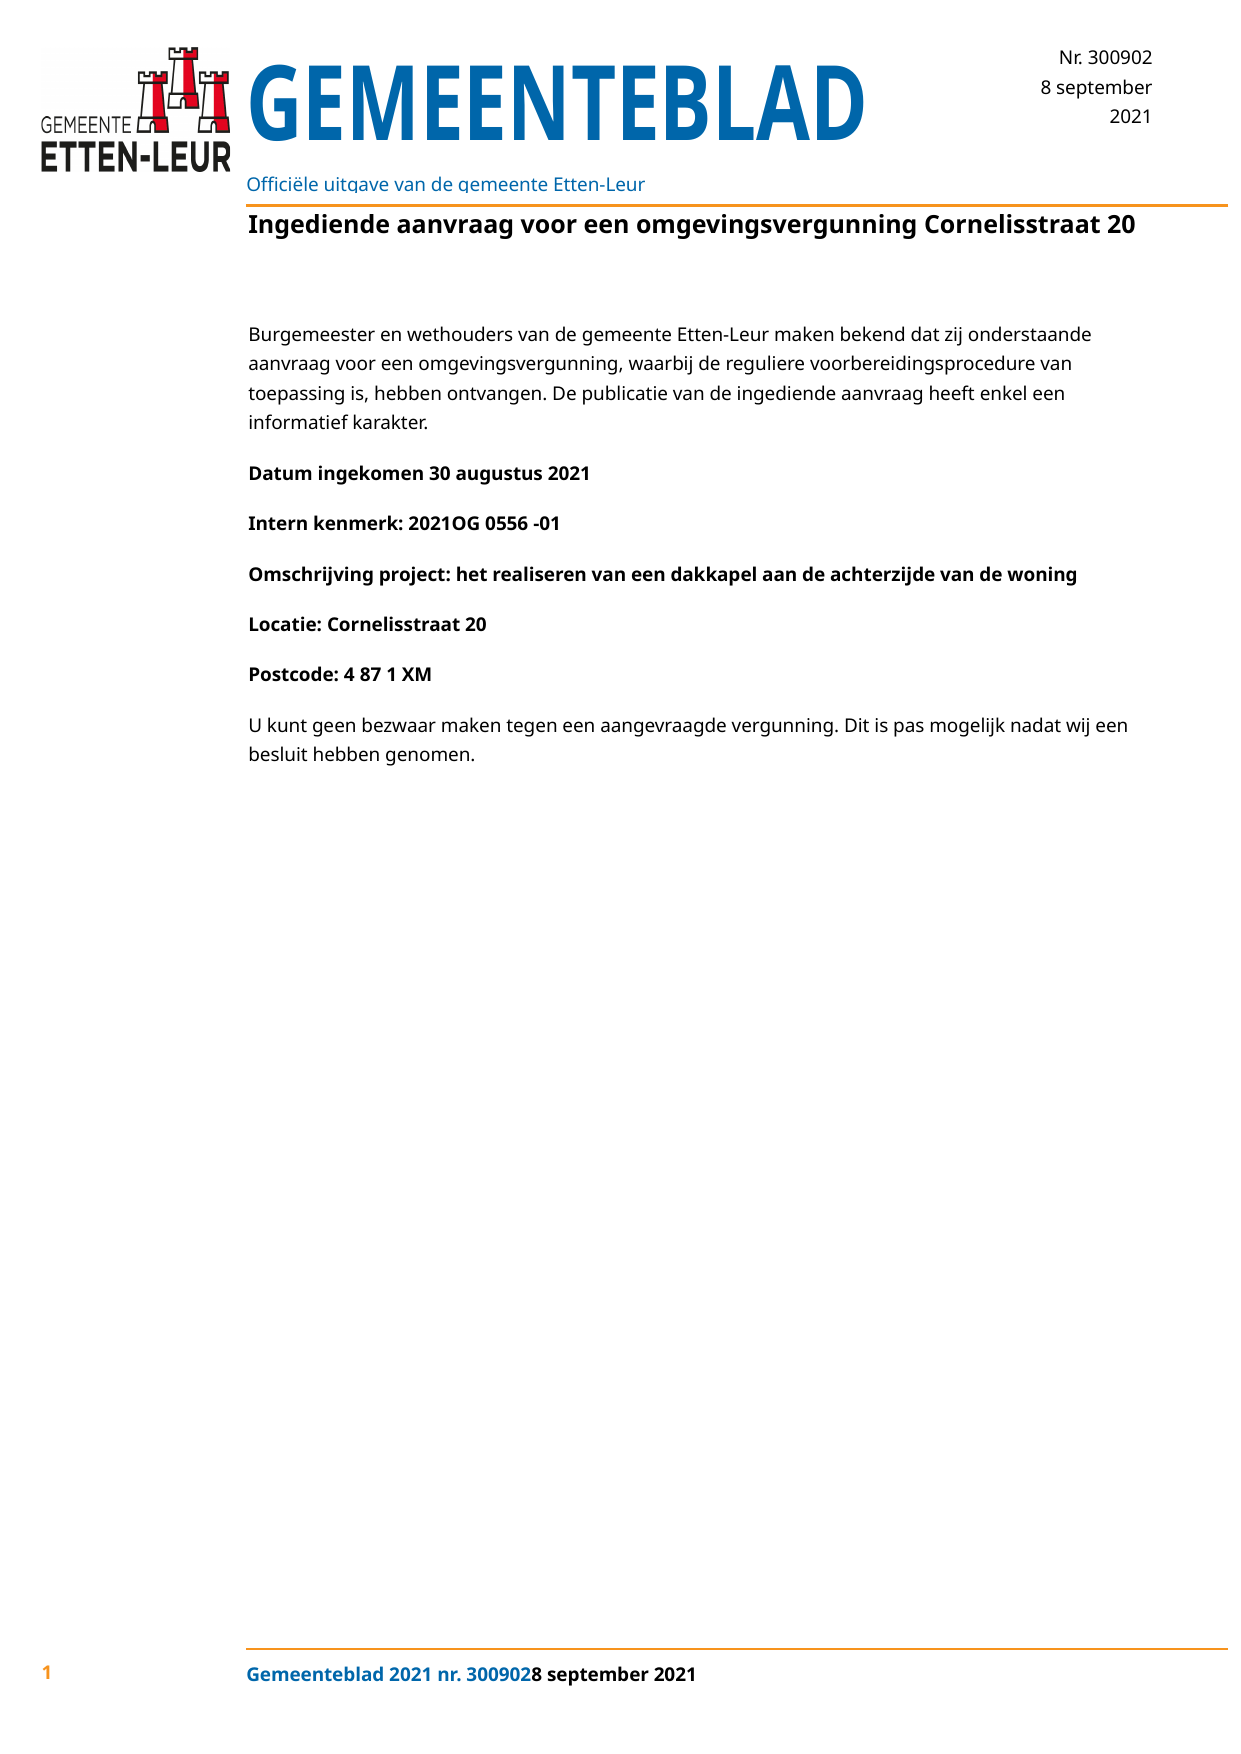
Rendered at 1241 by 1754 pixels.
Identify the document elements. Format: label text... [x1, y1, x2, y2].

picture [41, 47, 231, 172]
text U kunt geen bezwaar maken tegen een aangevraagde vergunning. Dit is pas mogelijk nadat wij een besluit hebben genomen. [248, 712, 1152, 767]
text Datum ingekomen 30 augustus 2021 [248, 460, 1152, 486]
text Postcode: 4 87 1 XM [248, 662, 1152, 687]
text Burgemeester en wethouders van de gemeente Etten-Leur maken bekend dat zij onderstaande aanvraag voor een omgevingsvergunning, waarbij de reguliere voorbereidingsprocedure van toepassing is, hebben ontvangen. De publicatie van de ingediende aanvraag heeft enkel een informatief karakter. [248, 321, 1152, 435]
text Omschrijving project: het realiseren van een dakkapel aan de achterzijde van de woning [248, 561, 1152, 586]
text Locatie: Cornelisstraat 20 [248, 611, 1152, 637]
text Intern kenmerk: 2021OG 0556 -01 [248, 510, 1152, 536]
text Ingediende aanvraag voor een omgevingsvergunning Cornelisstraat 20 [248, 207, 1152, 241]
